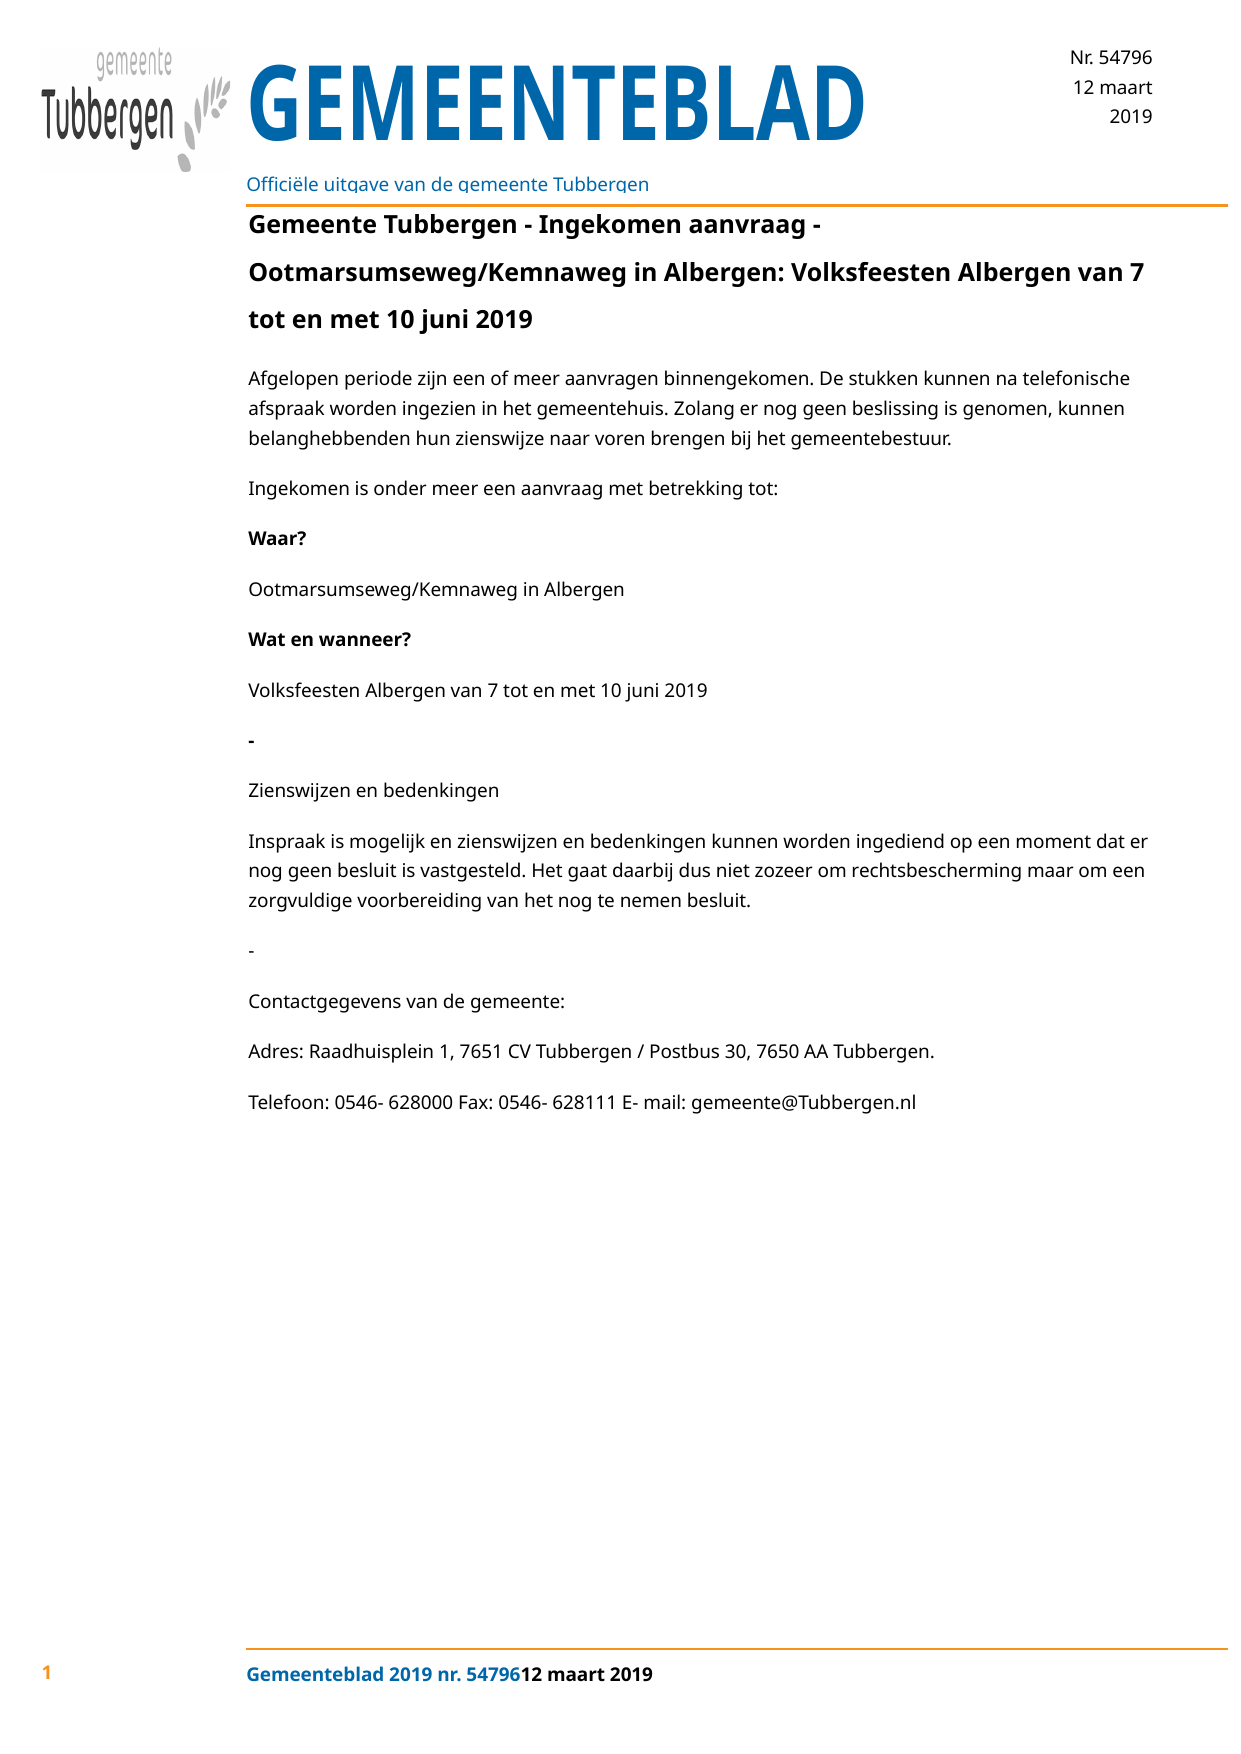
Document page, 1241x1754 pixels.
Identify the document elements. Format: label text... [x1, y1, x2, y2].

text Waar? [248, 526, 1152, 551]
text Afgelopen periode zijn een of meer aanvragen binnengekomen. De stukken kunnen na telefonische afspraak worden ingezien in het gemeentehuis. Zolang er nog geen beslissing is genomen, kunnen belanghebbenden hun zienswijze naar voren brengen bij het gemeentebestuur. [248, 366, 1152, 450]
text Volksfeesten Albergen van 7 tot en met 10 juni 2019 [248, 677, 1152, 702]
text - [248, 727, 1152, 753]
text Zienswijzen en bedenkingen [248, 778, 1152, 803]
text Wat en wanneer? [248, 626, 1152, 652]
text Ingekomen is onder meer een aanvraag met betrekking tot: [248, 475, 1152, 501]
text Telefoon: 0546- 628000 Fax: 0546- 628111 E- mail: gemeente@Tubbergen.nl [248, 1089, 1152, 1114]
picture [41, 47, 231, 172]
text Inspraak is mogelijk en zienswijzen en bedenkingen kunnen worden ingediend op een moment dat er nog geen besluit is vastgesteld. Het gaat daarbij dus niet zozeer om rechtsbescherming maar om een zorgvuldige voorbereiding van het nog te nemen besluit. [248, 828, 1152, 913]
text Gemeente Tubbergen - Ingekomen aanvraag - Ootmarsumseweg/Kemnaweg in Albergen: Volksfeesten Albergen van 7 tot en met 10 juni 2019 [248, 207, 1152, 336]
text Adres: Raadhuisplein 1, 7651 CV Tubbergen / Postbus 30, 7650 AA Tubbergen. [248, 1038, 1152, 1064]
text - [248, 938, 1152, 963]
text Ootmarsumseweg/Kemnaweg in Albergen [248, 576, 1152, 602]
text Contactgegevens van de gemeente: [248, 988, 1152, 1014]
